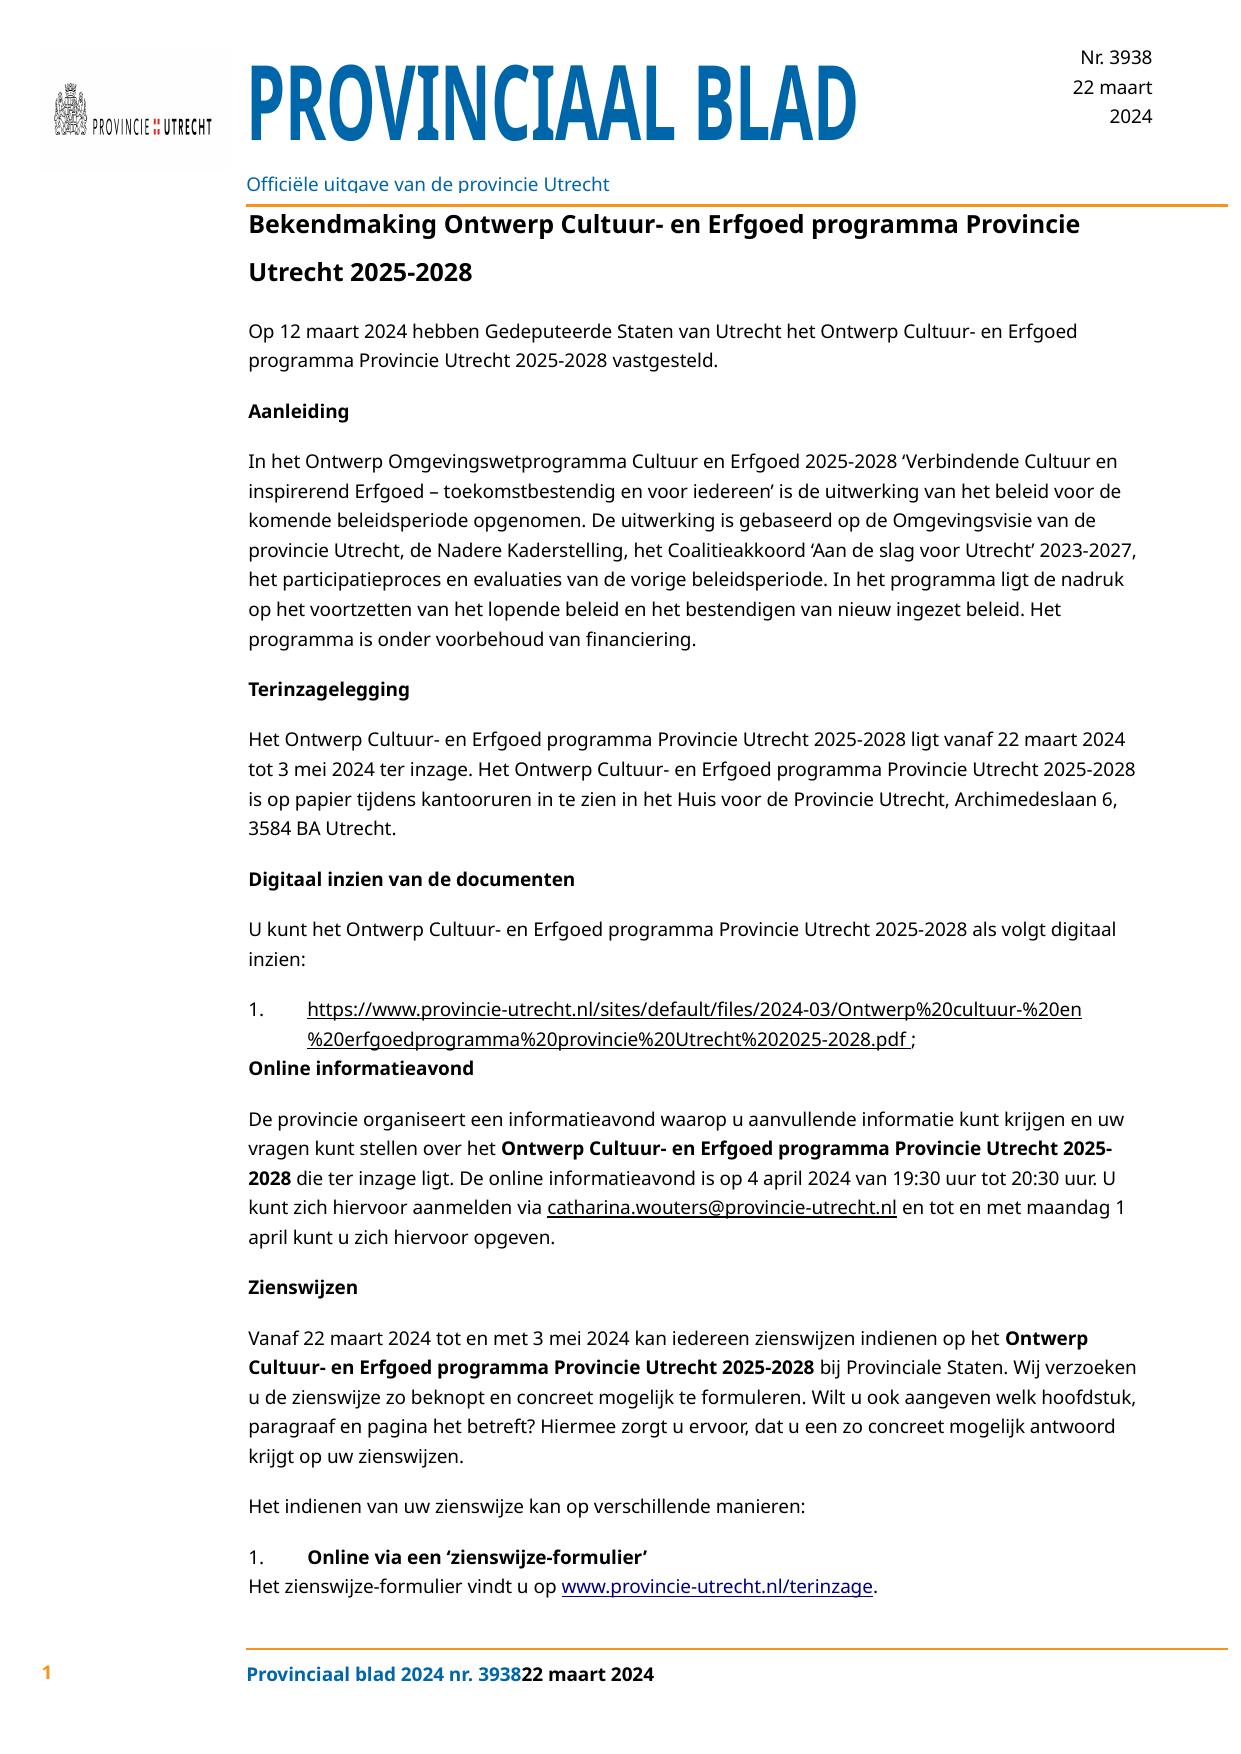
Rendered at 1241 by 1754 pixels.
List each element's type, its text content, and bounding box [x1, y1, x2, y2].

text Het Ontwerp Cultuur- en Erfgoed programma Provincie Utrecht 2025-2028 ligt vanaf 22 maart 2024 tot 3 mei 2024 ter inzage. Het Ontwerp Cultuur- en Erfgoed programma Provincie Utrecht 2025-2028 is op papier tijdens kantooruren in te zien in het Huis voor de Provincie Utrecht, Archimedeslaan 6, 3584 BA Utrecht. [248, 727, 1152, 841]
text De provincie organiseert een informatieavond waarop u aanvullende informatie kunt krijgen en uw vragen kunt stellen over het Ontwerp Cultuur- en Erfgoed programma Provincie Utrecht 2025-2028 die ter inzage ligt. De online informatieavond is op 4 april 2024 van 19:30 uur tot 20:30 uur. U kunt zich hiervoor aanmelden via catharina.wouters@provincie-utrecht.nl en tot en met maandag 1 april kunt u zich hiervoor opgeven. [248, 1106, 1152, 1250]
list Online via een ‘zienswijze-formulier’ [248, 1544, 1152, 1570]
text Zienswijzen [248, 1274, 1152, 1300]
text Digitaal inzien van de documenten [248, 866, 1152, 892]
text U kunt het Ontwerp Cultuur- en Erfgoed programma Provincie Utrecht 2025-2028 als volgt digitaal inzien: [248, 916, 1152, 972]
text Het indienen van uw zienswijze kan op verschillende manieren: [248, 1494, 1152, 1519]
text Online informatieavond [248, 1055, 1152, 1081]
text Aanleiding [248, 398, 1152, 424]
text Op 12 maart 2024 hebben Gedeputeerde Staten van Utrecht het Ontwerp Cultuur- en Erfgoed programma Provincie Utrecht 2025-2028 vastgesteld. [248, 318, 1152, 373]
text Bekendmaking Ontwerp Cultuur- en Erfgoed programma Provincie Utrecht 2025-2028 [248, 207, 1152, 288]
text In het Ontwerp Omgevingswetprogramma Cultuur en Erfgoed 2025-2028 ‘Verbindende Cultuur en inspirerend Erfgoed – toekomstbestendig en voor iedereen’ is de uitwerking van het beleid voor de komende beleidsperiode opgenomen. De uitwerking is gebaseerd op de Omgevingsvisie van de provincie Utrecht, de Nadere Kaderstelling, het Coalitieakkoord ‘Aan de slag voor Utrecht’ 2023-2027, het participatieproces en evaluaties van de vorige beleidsperiode. In het programma ligt de nadruk op het voortzetten van het lopende beleid en het bestendigen van nieuw ingezet beleid. Het programma is onder voorbehoud van financiering. [248, 448, 1152, 652]
text Het zienswijze-formulier vindt u op www.provincie-utrecht.nl/terinzage. [248, 1574, 1152, 1599]
text Terinzagelegging [248, 676, 1152, 702]
list https://www.provincie-utrecht.nl/sites/default/files/2024-03/Ontwerp%20cultuur-%20en%20erfgoedprogramma%20provincie%20Utrecht%202025-2028.pdf ; [248, 996, 1152, 1052]
picture [41, 47, 231, 172]
text Vanaf 22 maart 2024 tot en met 3 mei 2024 kan iedereen zienswijzen indienen op het Ontwerp Cultuur- en Erfgoed programma Provincie Utrecht 2025-2028 bij Provinciale Staten. Wij verzoeken u de zienswijze zo beknopt en concreet mogelijk te formuleren. Wilt u ook aangeven welk hoofdstuk, paragraaf en pagina het betreft? Hiermee zorgt u ervoor, dat u een zo concreet mogelijk antwoord krijgt op uw zienswijzen. [248, 1325, 1152, 1469]
